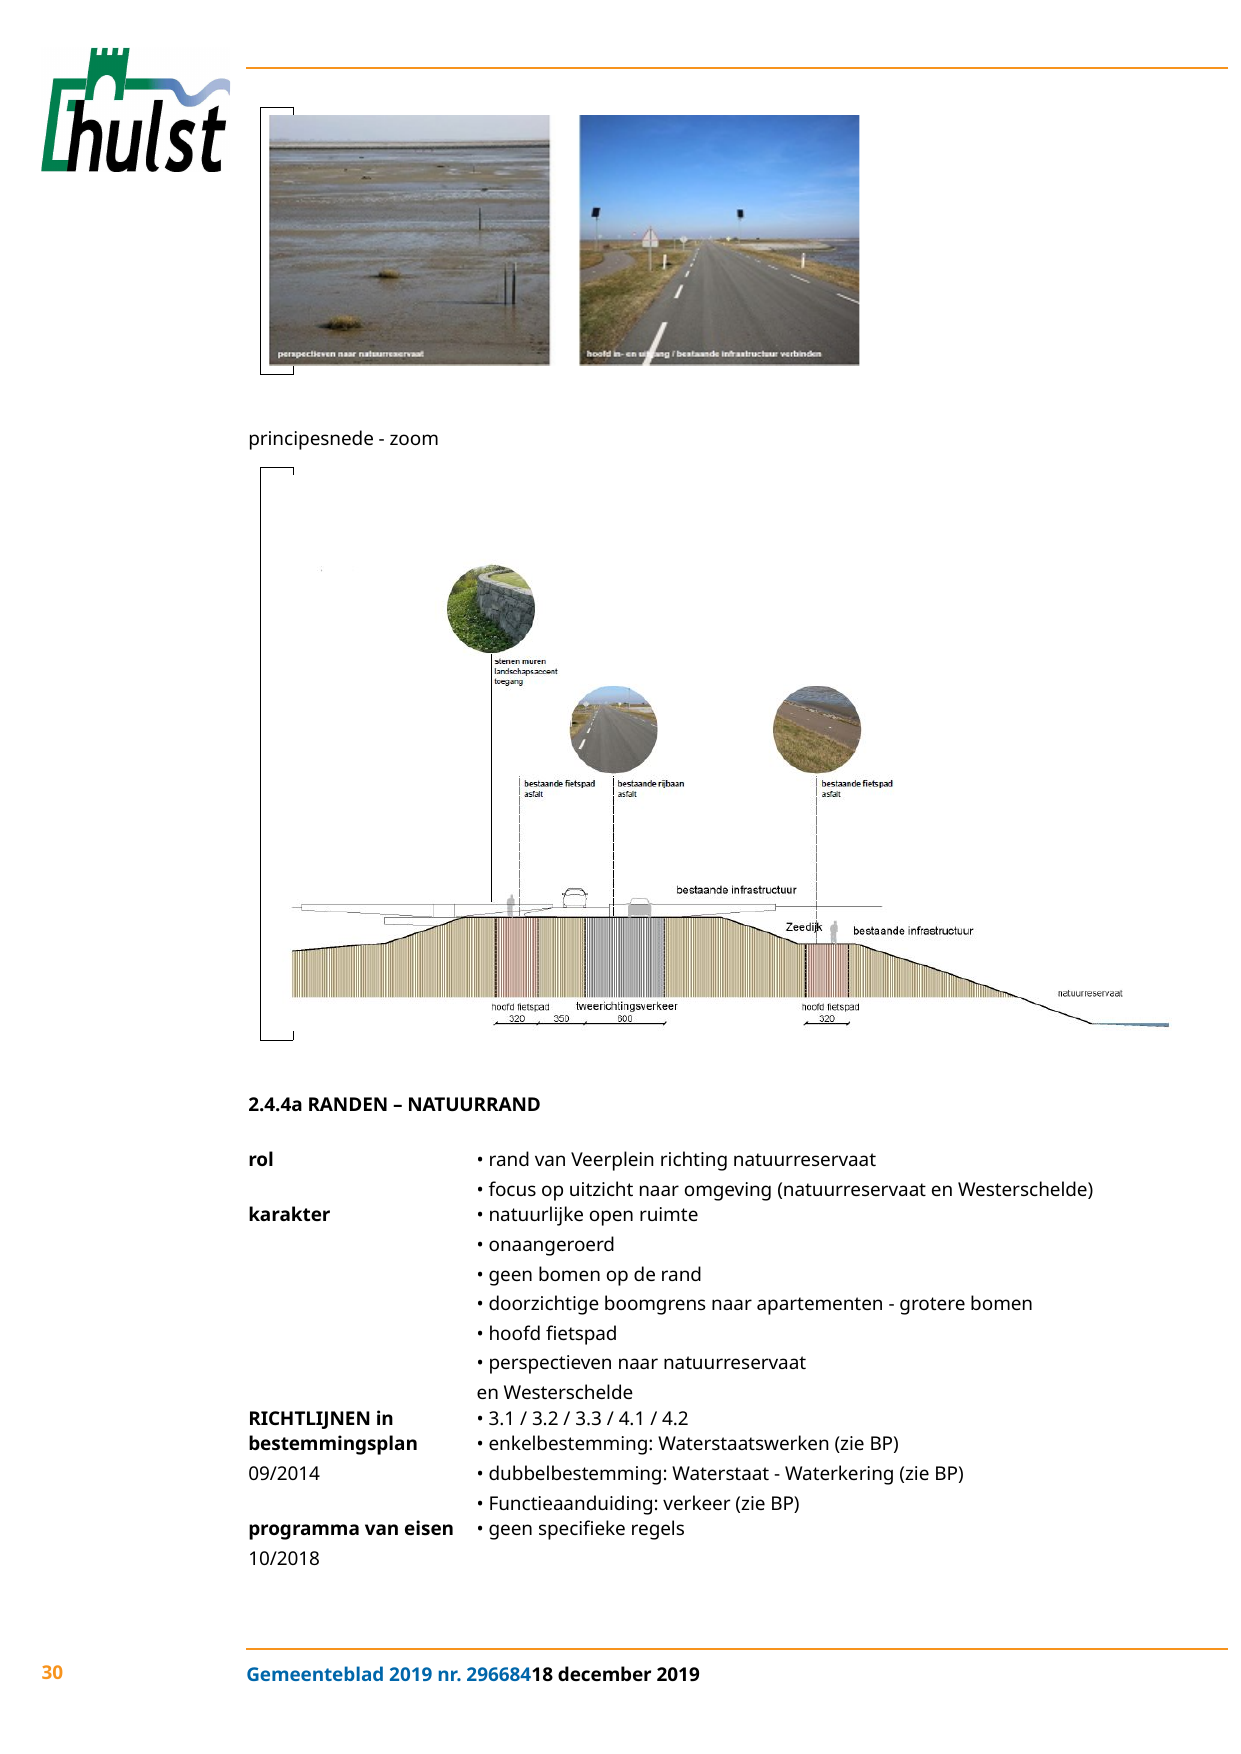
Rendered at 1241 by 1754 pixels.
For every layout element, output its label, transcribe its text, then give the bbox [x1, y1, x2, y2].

picture [268, 475, 1173, 1031]
table_cell • geen specifieke regels [476, 1515, 1152, 1571]
table_cell • natuurlijke open ruimte • onaangeroerd • geen bomen op de rand • doorzichtige boomgrens naar apartementen - grotere bomen • hoofd fietspad • perspectieven naar natuurreservaat en Westerschelde [476, 1202, 1152, 1405]
table_header rol [248, 1146, 476, 1202]
table_header • rand van Veerplein richting natuurreservaat • focus op uitzicht naar omgeving (natuurreservaat en Westerschelde) [476, 1146, 1152, 1202]
table_cell programma van eisen 10/2018 [248, 1515, 476, 1571]
table_cell • enkelbestemming: Waterstaatswerken (zie BP) • dubbelbestemming: Waterstaat - Waterkering (zie BP) • Functieaanduiding: verkeer (zie BP) [476, 1431, 1152, 1515]
table_cell RICHTLIJNEN in [248, 1405, 476, 1431]
picture [41, 47, 231, 172]
table_cell bestemmingsplan 09/2014 [248, 1431, 476, 1515]
text principesnede - zoom [248, 425, 1152, 451]
picture [268, 115, 860, 366]
text 2.4.4a RANDEN – NATUURRAND [248, 1091, 1152, 1117]
table_cell • 3.1 / 3.2 / 3.3 / 4.1 / 4.2 [476, 1405, 1152, 1431]
table_cell karakter [248, 1202, 476, 1405]
